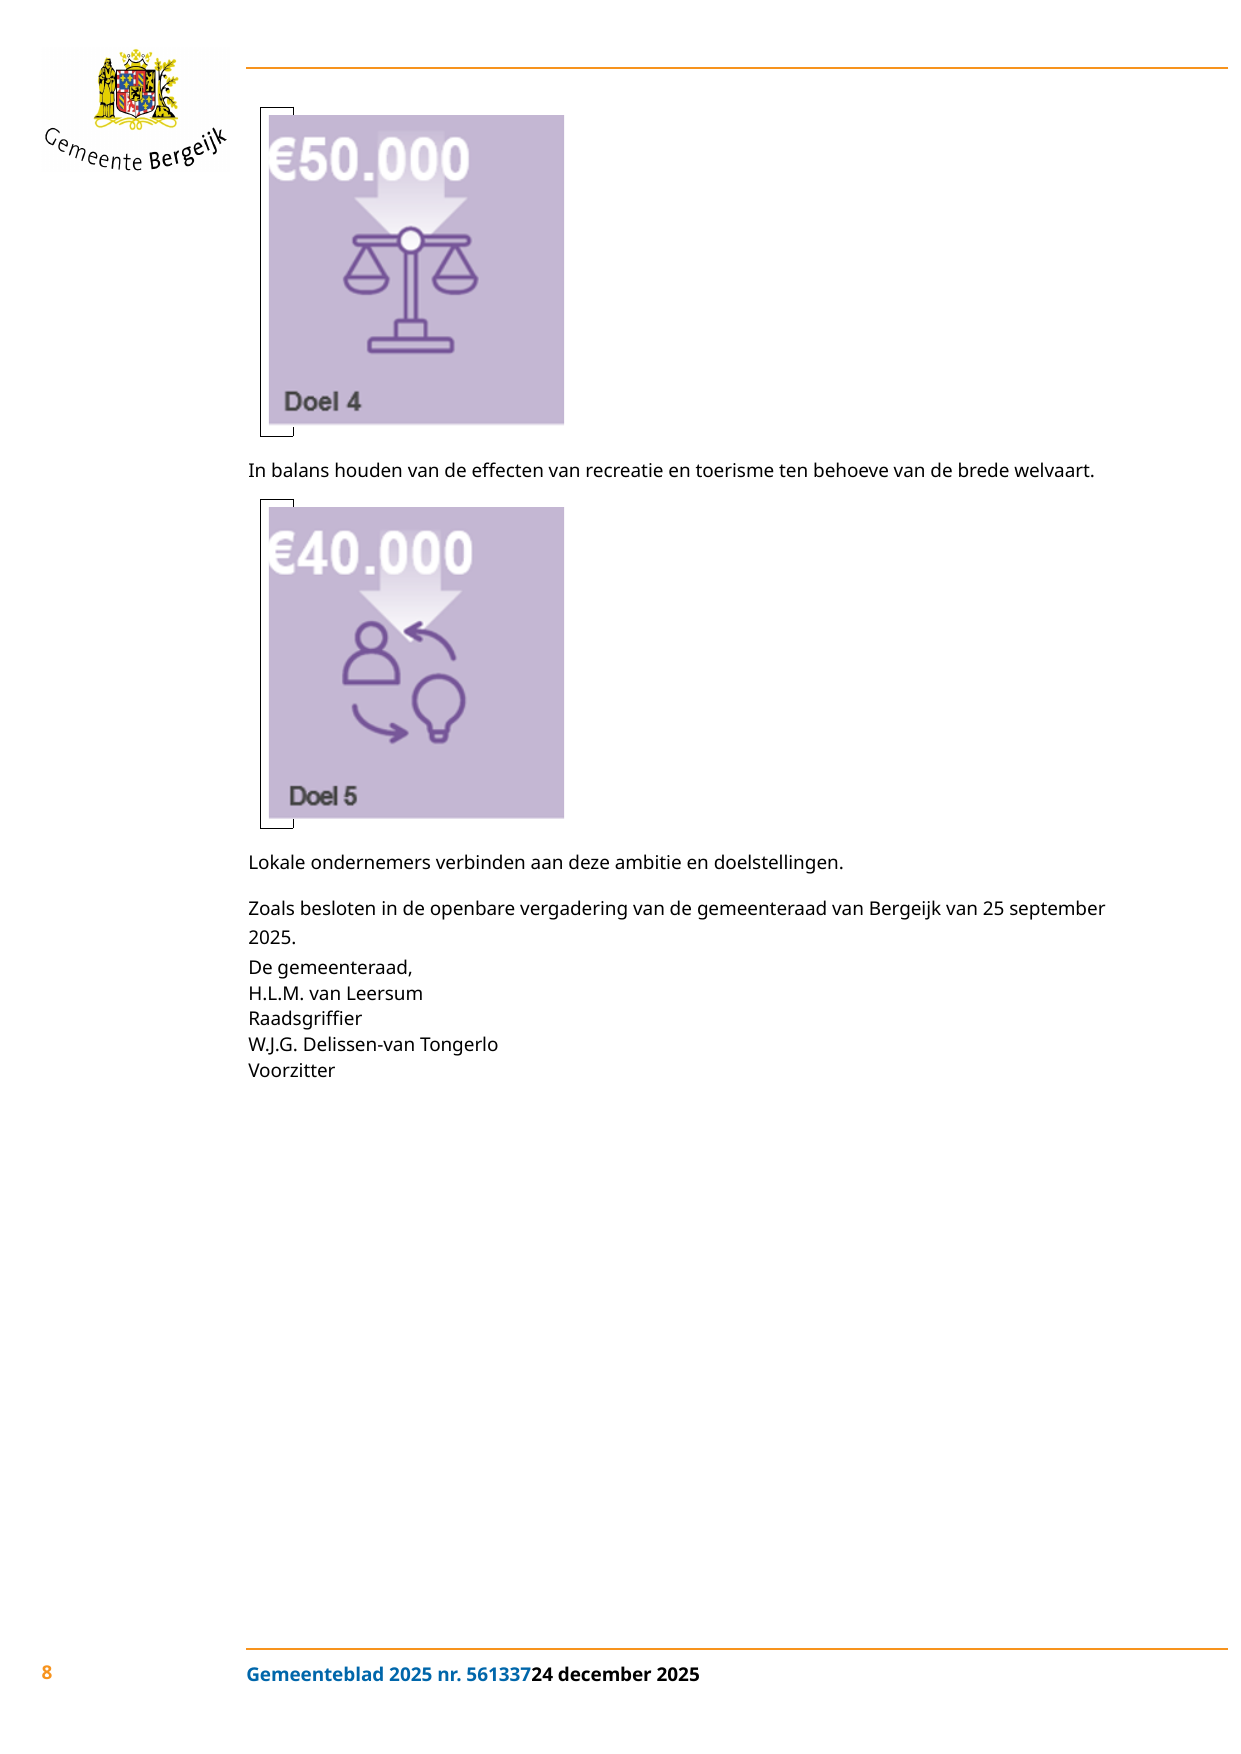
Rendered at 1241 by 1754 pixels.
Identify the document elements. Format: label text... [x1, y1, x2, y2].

text W.J.G. Delissen-van Tongerlo [248, 1031, 1152, 1057]
text Voorzitter [248, 1057, 1152, 1083]
picture [268, 115, 565, 427]
text De gemeenteraad, [248, 954, 1152, 980]
text Zoals besloten in de openbare vergadering van de gemeenteraad van Bergeijk van 25 september 2025. [248, 895, 1152, 950]
text In balans houden van de effecten van recreatie en toerisme ten behoeve van de brede welvaart. [248, 457, 1152, 483]
text H.L.M. van Leersum [248, 980, 1152, 1005]
picture [41, 47, 231, 172]
text Raadsgriffier [248, 1005, 1152, 1031]
text Lokale ondernemers verbinden aan deze ambitie en doelstellingen. [248, 849, 1152, 875]
picture [268, 507, 565, 819]
